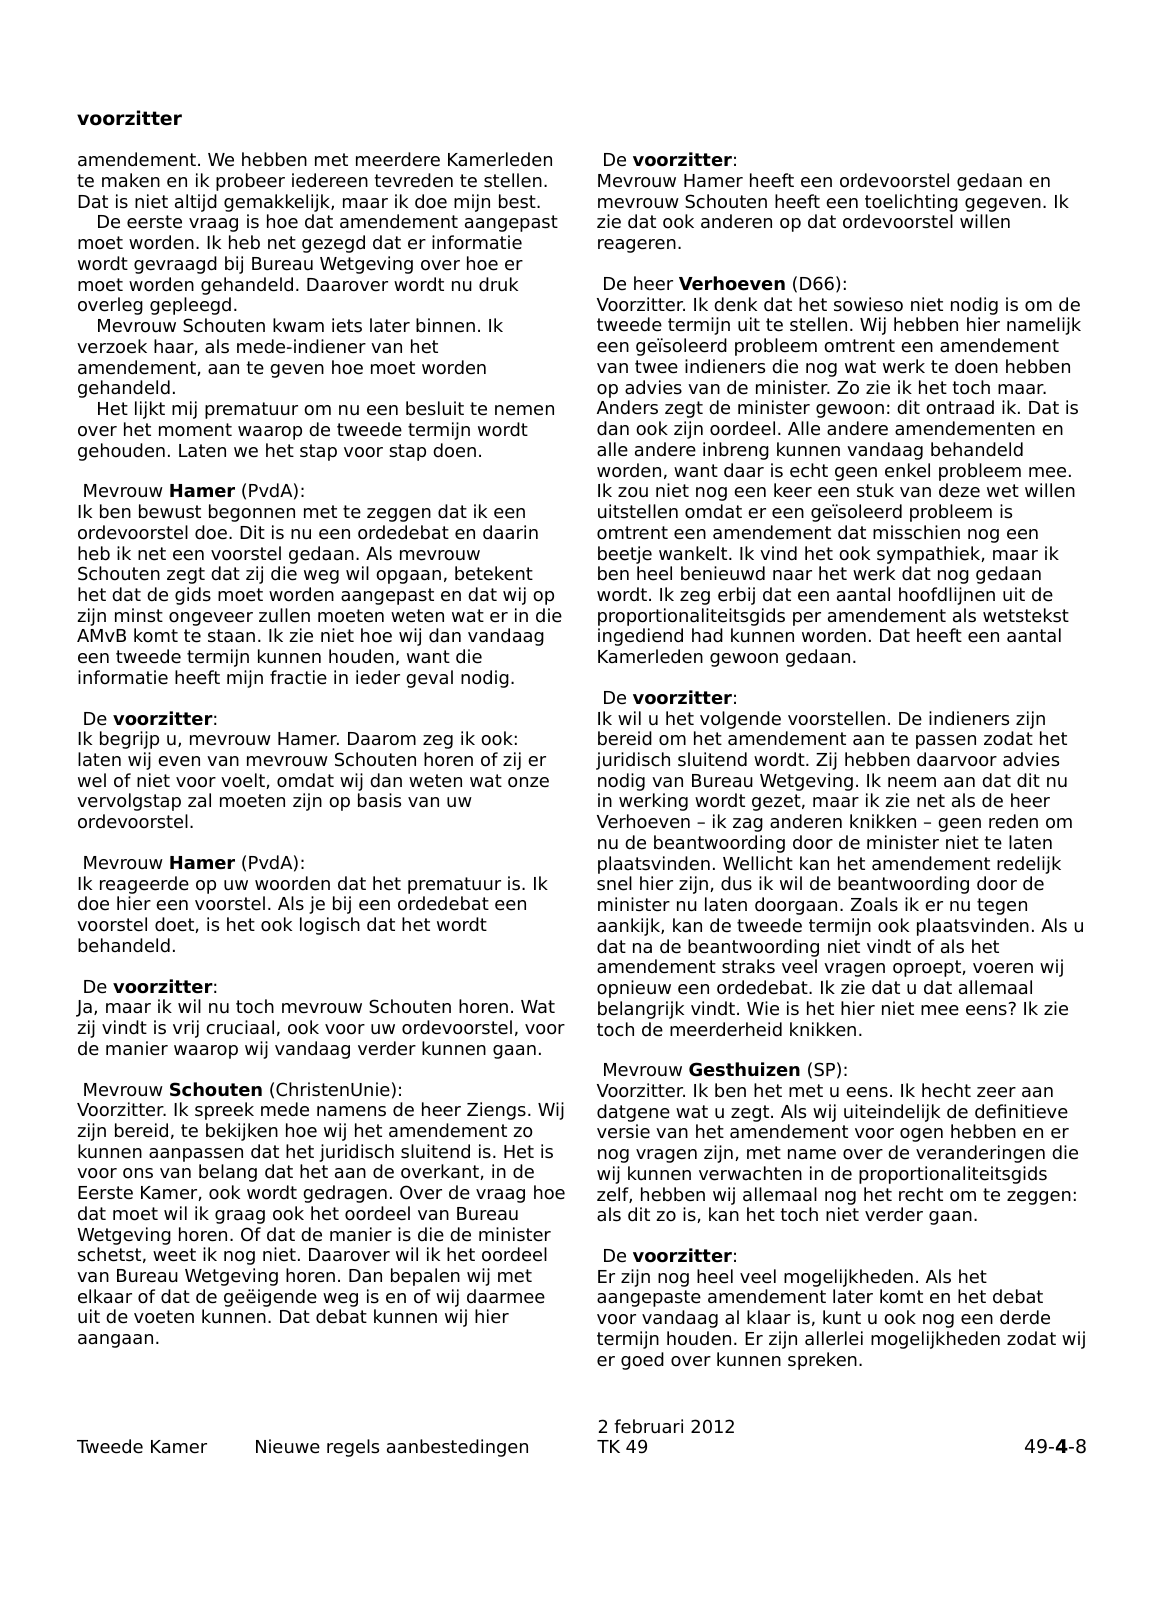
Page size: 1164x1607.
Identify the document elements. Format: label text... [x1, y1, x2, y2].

text De voorzitter: [77, 976, 567, 997]
text Mevrouw Hamer (PvdA): [77, 481, 567, 502]
text De voorzitter: [77, 708, 567, 729]
text Mevrouw Schouten kwam iets later binnen. Ik verzoek haar, als mede-indiener van het amendement, aan te geven hoe moet worden gehandeld. [77, 316, 567, 399]
text De eerste vraag is hoe dat amendement aangepast moet worden. Ik heb net gezegd dat er informatie wordt gevraagd bij Bureau Wetgeving over hoe er moet worden gehandeld. Daarover wordt nu druk overleg gepleegd. [77, 212, 567, 316]
text De heer Verhoeven (D66): [596, 274, 1087, 294]
text Mevrouw Hamer heeft een ordevoorstel gedaan en mevrouw Schouten heeft een toelichting gegeven. Ik zie dat ook anderen op dat ordevoorstel willen reageren. [596, 171, 1087, 254]
text De voorzitter: [596, 688, 1087, 708]
text Het lijkt mij prematuur om nu een besluit te nemen over het moment waarop de tweede termijn wordt gehouden. Laten we het stap voor stap doen. [77, 399, 567, 461]
text Mevrouw Schouten (ChristenUnie): [77, 1079, 567, 1100]
text Mevrouw Gesthuizen (SP): [596, 1060, 1087, 1081]
text Ik ben bewust begonnen met te zeggen dat ik een ordevoorstel doe. Dit is nu een ordedebat en daarin heb ik net een voorstel gedaan. Als mevrouw Schouten zegt dat zij die weg wil opgaan, betekent het dat de gids moet worden aangepast en dat wij op zijn minst ongeveer zullen moeten weten wat er in die AMvB komt te staan. Ik zie niet hoe wij dan vandaag een tweede termijn kunnen houden, want die informatie heeft mijn fractie in ieder geval nodig. [77, 502, 567, 688]
text Er zijn nog heel veel mogelijkheden. Als het aangepaste amendement later komt en het debat voor vandaag al klaar is, kunt u ook nog een derde termijn houden. Er zijn allerlei mogelijkheden zodat wij er goed over kunnen spreken. [596, 1267, 1087, 1370]
text Ja, maar ik wil nu toch mevrouw Schouten horen. Wat zij vindt is vrij cruciaal, ook voor uw ordevoorstel, voor de manier waarop wij vandaag verder kunnen gaan. [77, 997, 567, 1059]
text Ik reageerde op uw woorden dat het prematuur is. Ik doe hier een voorstel. Als je bij een ordedebat een voorstel doet, is het ook logisch dat het wordt behandeld. [77, 873, 567, 956]
text Ik wil u het volgende voorstellen. De indieners zijn bereid om het amendement aan te passen zodat het juridisch sluitend wordt. Zij hebben daarvoor advies nodig van Bureau Wetgeving. Ik neem aan dat dit nu in werking wordt gezet, maar ik zie net als de heer Verhoeven – ik zag anderen knikken – geen reden om nu de beantwoording door de minister niet te laten plaatsvinden. Wellicht kan het amendement redelijk snel hier zijn, dus ik wil de beantwoording door de minister nu laten doorgaan. Zoals ik er nu tegen aankijk, kan de tweede termijn ook plaatsvinden. Als u dat na de beantwoording niet vindt of als het amendement straks veel vragen oproept, voeren wij opnieuw een ordedebat. Ik zie dat u dat allemaal belangrijk vindt. Wie is het hier niet mee eens? Ik zie toch de meerderheid knikken. [596, 708, 1087, 1040]
text amendement. We hebben met meerdere Kamerleden te maken en ik probeer iedereen tevreden te stellen. Dat is niet altijd gemakkelijk, maar ik doe mijn best. [77, 150, 567, 212]
text Voorzitter. Ik spreek mede namens de heer Ziengs. Wij zijn bereid, te bekijken hoe wij het amendement zo kunnen aanpassen dat het juridisch sluitend is. Het is voor ons van belang dat het aan de overkant, in de Eerste Kamer, ook wordt gedragen. Over de vraag hoe dat moet wil ik graag ook het oordeel van Bureau Wetgeving horen. Of dat de manier is die de minister schetst, weet ik nog niet. Daarover wil ik het oordeel van Bureau Wetgeving horen. Dan bepalen wij met elkaar of dat de geëigende weg is en of wij daarmee uit de voeten kunnen. Dat debat kunnen wij hier aangaan. [77, 1100, 567, 1349]
text Voorzitter. Ik denk dat het sowieso niet nodig is om de tweede termijn uit te stellen. Wij hebben hier namelijk een geïsoleerd probleem omtrent een amendement van twee indieners die nog wat werk te doen hebben op advies van de minister. Zo zie ik het toch maar. Anders zegt de minister gewoon: dit ontraad ik. Dat is dan ook zijn oordeel. Alle andere amendementen en alle andere inbreng kunnen vandaag behandeld worden, want daar is echt geen enkel probleem mee. Ik zou niet nog een keer een stuk van deze wet willen uitstellen omdat er een geïsoleerd probleem is omtrent een amendement dat misschien nog een beetje wankelt. Ik vind het ook sympathiek, maar ik ben heel benieuwd naar het werk dat nog gedaan wordt. Ik zeg erbij dat een aantal hoofdlijnen uit de proportionaliteitsgids per amendement als wetstekst ingediend had kunnen worden. Dat heeft een aantal Kamerleden gewoon gedaan. [596, 294, 1087, 668]
text De voorzitter: [596, 1246, 1087, 1267]
text Ik begrijp u, mevrouw Hamer. Daarom zeg ik ook: laten wij even van mevrouw Schouten horen of zij er wel of niet voor voelt, omdat wij dan weten wat onze vervolgstap zal moeten zijn op basis van uw ordevoorstel. [77, 729, 567, 833]
text Mevrouw Hamer (PvdA): [77, 853, 567, 873]
text Voorzitter. Ik ben het met u eens. Ik hecht zeer aan datgene wat u zegt. Als wij uiteindelijk de definitieve versie van het amendement voor ogen hebben en er nog vragen zijn, met name over de veranderingen die wij kunnen verwachten in de proportionaliteitsgids zelf, hebben wij allemaal nog het recht om te zeggen: als dit zo is, kan het toch niet verder gaan. [596, 1081, 1087, 1226]
text De voorzitter: [596, 150, 1087, 171]
